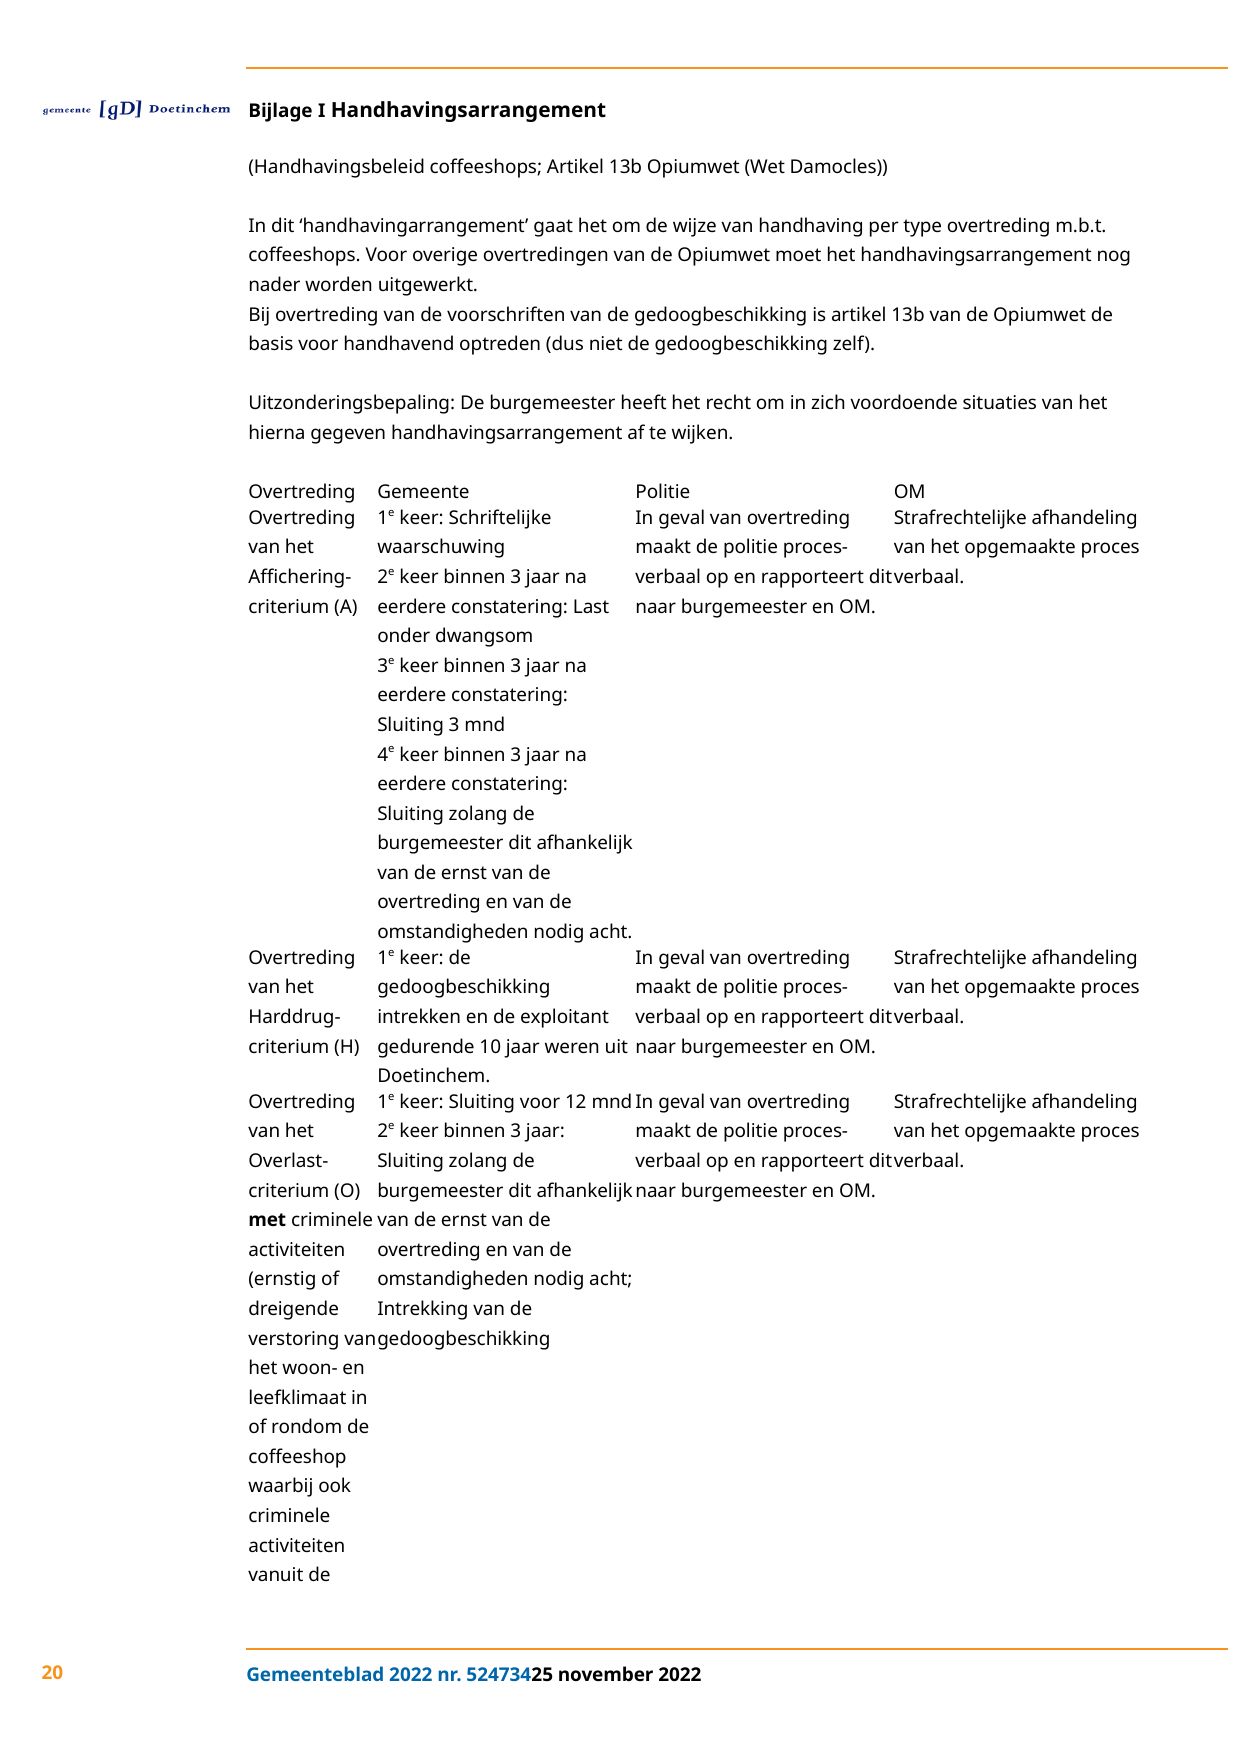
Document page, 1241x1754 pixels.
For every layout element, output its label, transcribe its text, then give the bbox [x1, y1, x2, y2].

table_header OM [894, 479, 1152, 504]
table_cell Strafrechtelijke afhandeling van het opgemaakte proces verbaal. [894, 504, 1152, 944]
table_cell In geval van overtreding maakt de politie proces-verbaal op en rapporteert dit naar burgemeester en OM. [635, 944, 893, 1088]
table_cell Overtreding van het Affichering-criterium (A) [248, 504, 377, 944]
table_cell Strafrechtelijke afhandeling van het opgemaakte proces verbaal. [894, 944, 1152, 1088]
table_cell Overtreding van het Harddrug-criterium (H) [248, 944, 377, 1088]
table_cell Overtreding van het Overlast-criterium (O) met criminele activiteiten (ernstig of dreigende verstoring van het woon- en leefklimaat in of rondom de coffeeshop waarbij ook criminele activiteiten vanuit de [248, 1088, 377, 1587]
picture [41, 47, 231, 172]
table_cell Strafrechtelijke afhandeling van het opgemaakte proces verbaal. [894, 1088, 1152, 1587]
text Bij overtreding van de voorschriften van de gedoogbeschikking is artikel 13b van de Opiumwet de basis voor handhavend optreden (dus niet de gedoogbeschikking zelf). [248, 301, 1152, 356]
text Bijlage I Handhavingsarrangement [248, 95, 1152, 123]
text Uitzonderingsbepaling: De burgemeester heeft het recht om in zich voordoende situaties van het hierna gegeven handhavingsarrangement af te wijken. [248, 389, 1152, 445]
table_cell 1e keer: de gedoogbeschikking intrekken en de exploitant gedurende 10 jaar weren uit Doetinchem. [377, 944, 635, 1088]
table_cell 1e keer: Sluiting voor 12 mnd 2e keer binnen 3 jaar: Sluiting zolang de burgemeester dit afhankelijk van de ernst van de overtreding en van de omstandigheden nodig acht; Intrekking van de gedoogbeschikking [377, 1088, 635, 1587]
table_cell In geval van overtreding maakt de politie proces-verbaal op en rapporteert dit naar burgemeester en OM. [635, 1088, 893, 1587]
table_header Politie [635, 479, 893, 504]
table_header Gemeente [377, 479, 635, 504]
text In dit ‘handhavingarrangement’ gaat het om de wijze van handhaving per type overtreding m.b.t. coffeeshops. Voor overige overtredingen van de Opiumwet moet het handhavingsarrangement nog nader worden uitgewerkt. [248, 212, 1152, 297]
table_header Overtreding [248, 479, 377, 504]
table_cell In geval van overtreding maakt de politie proces-verbaal op en rapporteert dit naar burgemeester en OM. [635, 504, 893, 944]
text (Handhavingsbeleid coffeeshops; Artikel 13b Opiumwet (Wet Damocles)) [248, 153, 1152, 179]
table_cell 1e keer: Schriftelijke waarschuwing 2e keer binnen 3 jaar na eerdere constatering: Last onder dwangsom 3e keer binnen 3 jaar na eerdere constatering: Sluiting 3 mnd 4e keer binnen 3 jaar na eerdere constatering: Sluiting zolang de burgemeester dit afhankelijk van de ernst van de overtreding en van de omstandigheden nodig acht. [377, 504, 635, 944]
